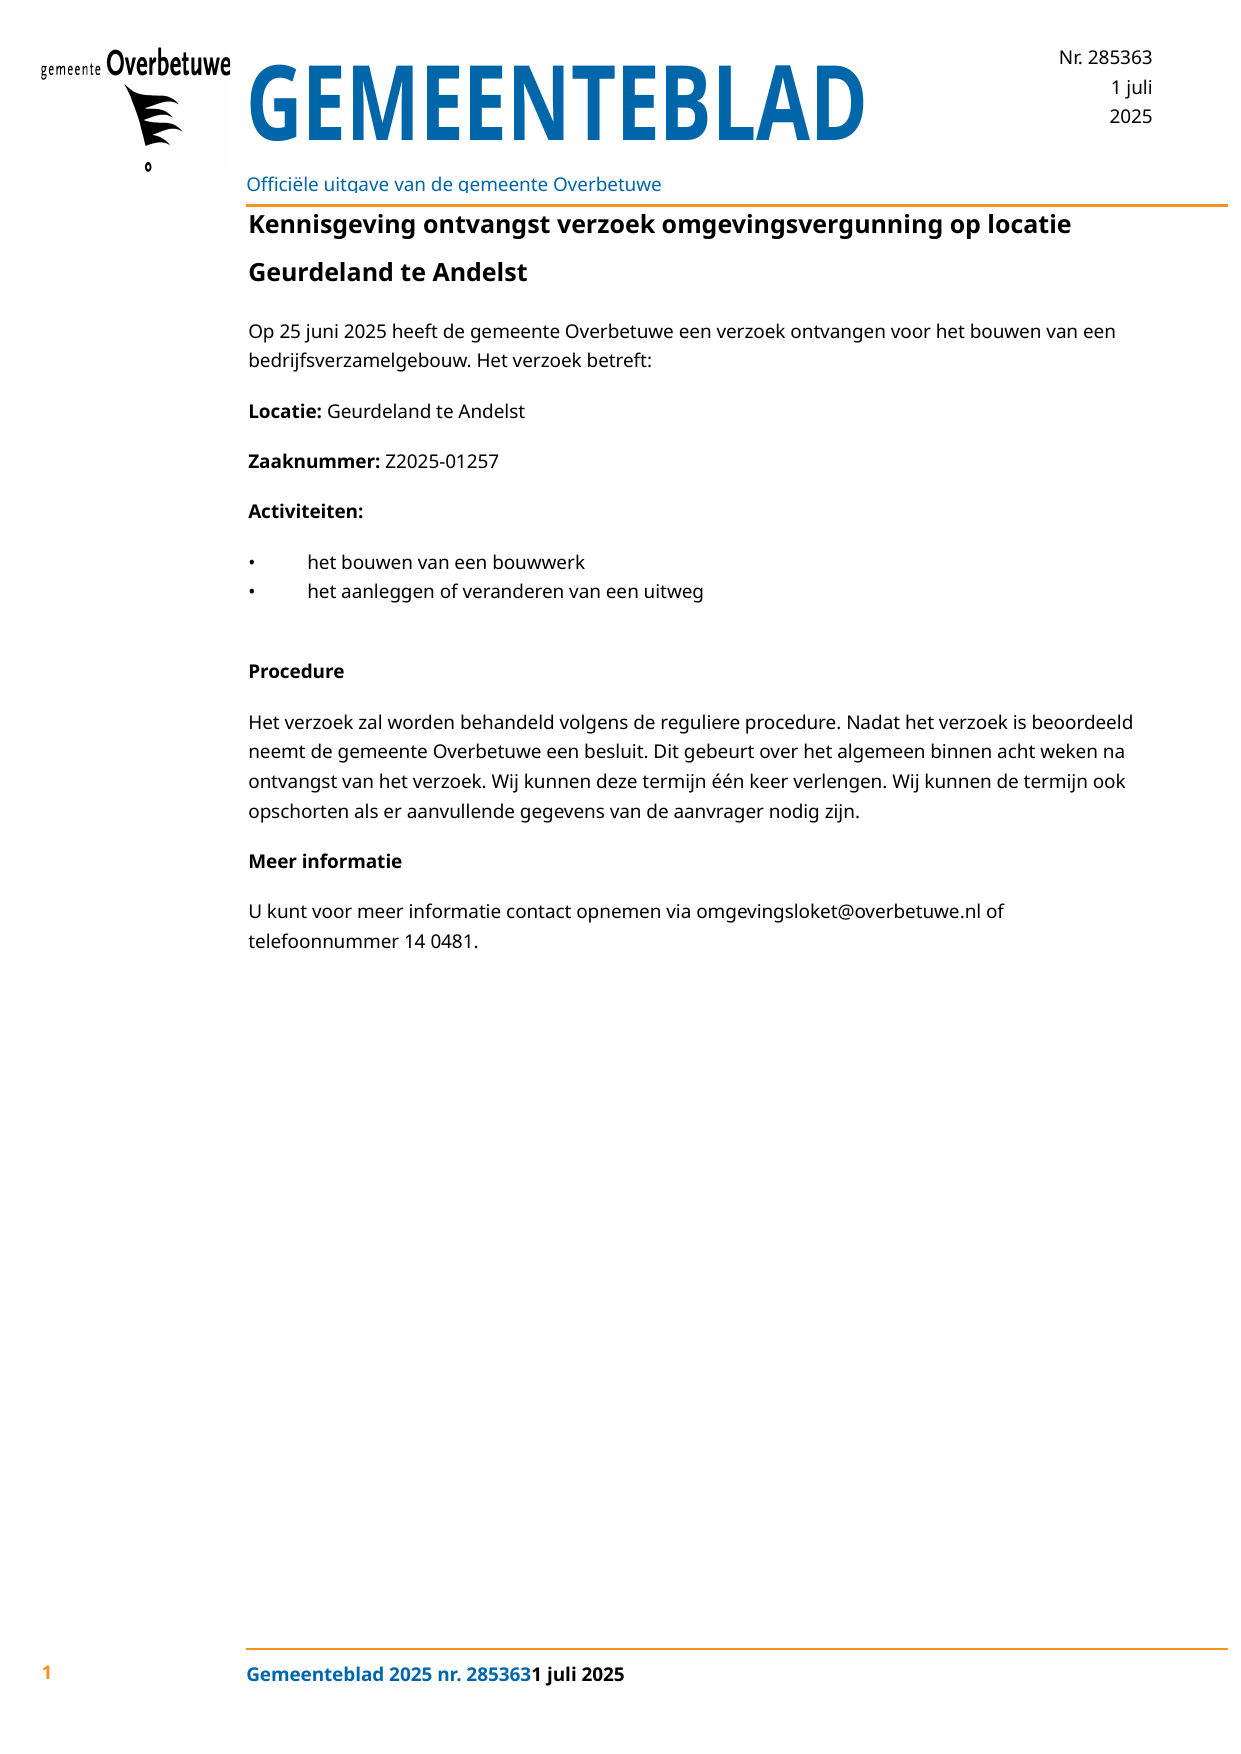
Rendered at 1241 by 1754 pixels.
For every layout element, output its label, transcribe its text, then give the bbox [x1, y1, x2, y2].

text Zaaknummer: Z2025-01257 [248, 448, 1152, 474]
picture [41, 47, 231, 172]
list het aanleggen of veranderen van een uitweg [248, 579, 1152, 604]
text Op 25 juni 2025 heeft de gemeente Overbetuwe een verzoek ontvangen voor het bouwen van een bedrijfsverzamelgebouw. Het verzoek betreft: [248, 318, 1152, 373]
text Kennisgeving ontvangst verzoek omgevingsvergunning op locatie Geurdeland te Andelst [248, 207, 1152, 288]
text Activiteiten: [248, 499, 1152, 524]
text U kunt voor meer informatie contact opnemen via omgevingsloket@overbetuwe.nl of telefoonnummer 14 0481. [248, 899, 1152, 954]
text Procedure [248, 659, 1152, 684]
text Meer informatie [248, 848, 1152, 874]
text Het verzoek zal worden behandeld volgens de reguliere procedure. Nadat het verzoek is beoordeeld neemt de gemeente Overbetuwe een besluit. Dit gebeurt over het algemeen binnen acht weken na ontvangst van het verzoek. Wij kunnen deze termijn één keer verlengen. Wij kunnen de termijn ook opschorten als er aanvullende gegevens van de aanvrager nodig zijn. [248, 709, 1152, 824]
list het bouwen van een bouwwerk [248, 549, 1152, 575]
text Locatie: Geurdeland te Andelst [248, 398, 1152, 424]
